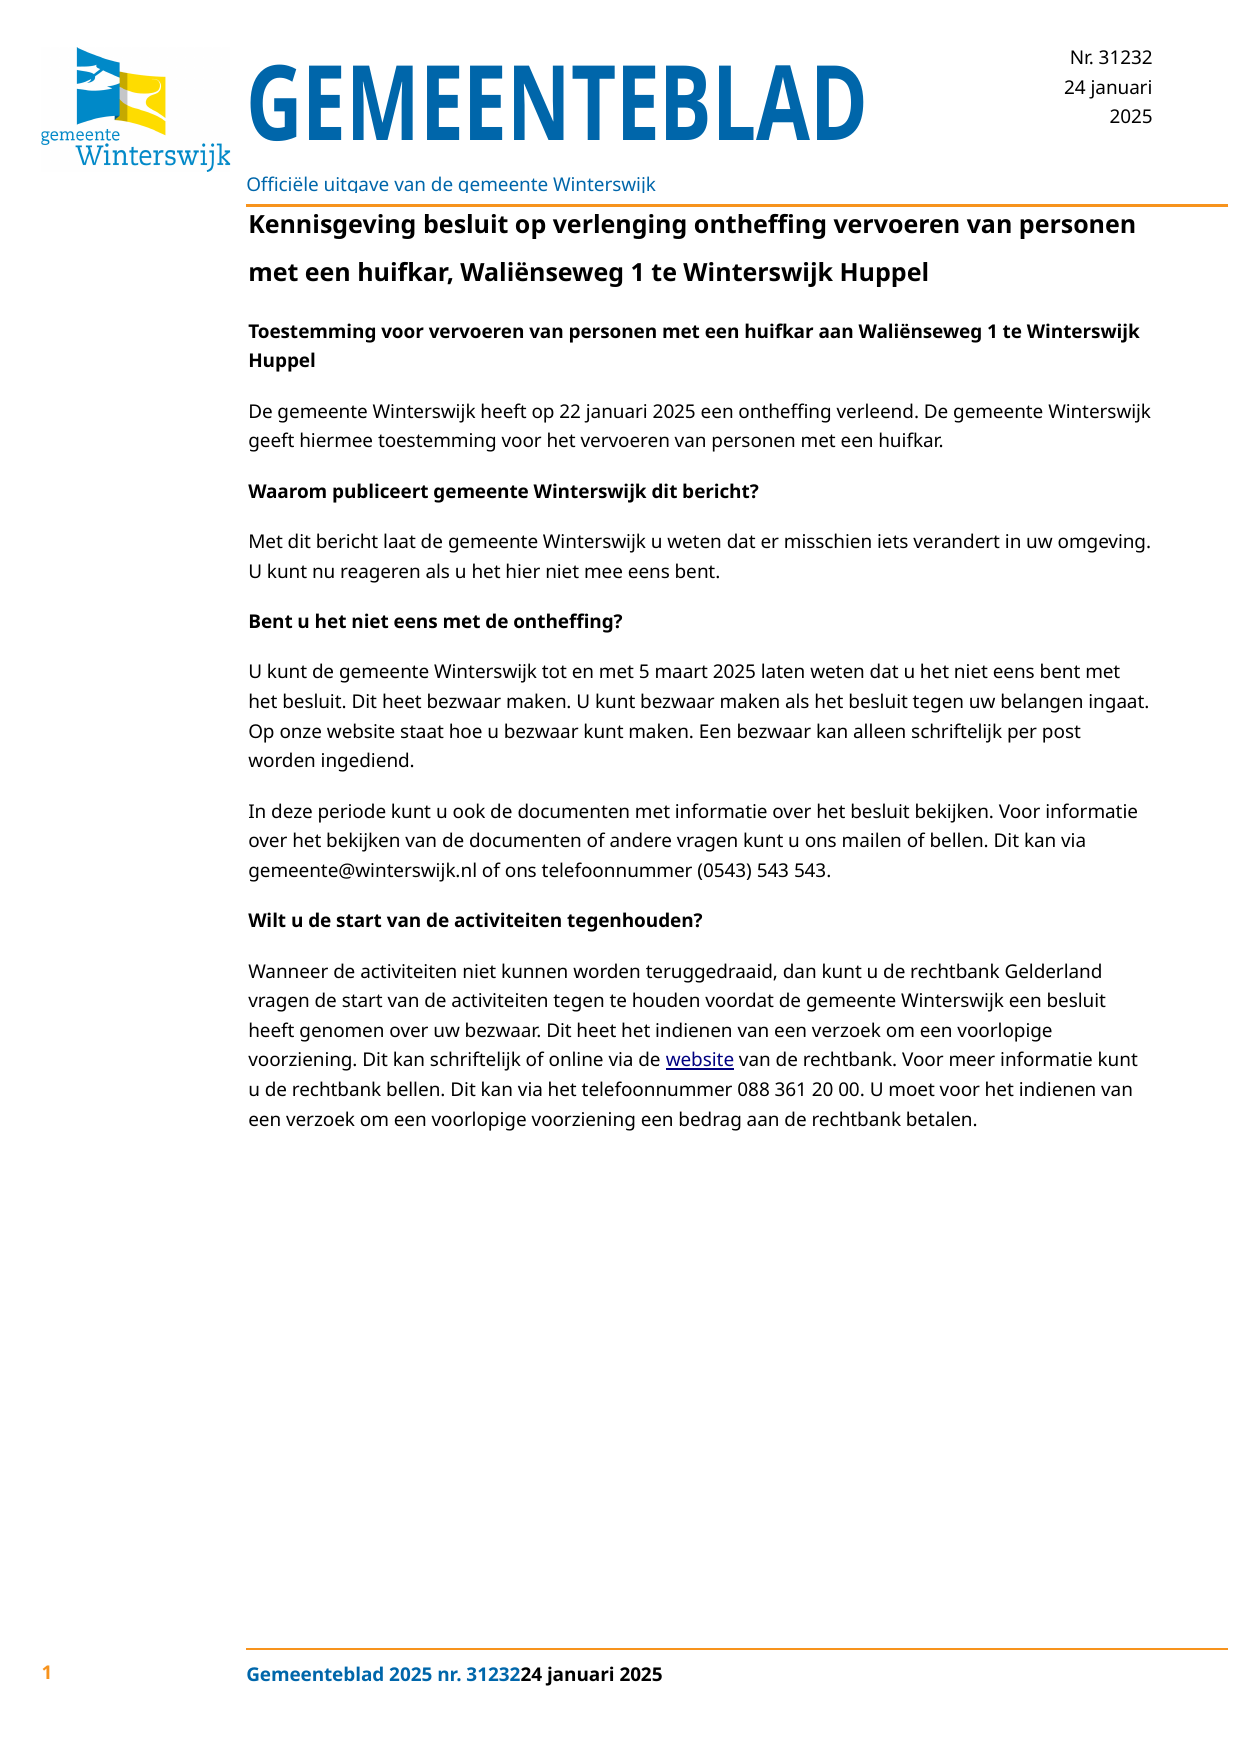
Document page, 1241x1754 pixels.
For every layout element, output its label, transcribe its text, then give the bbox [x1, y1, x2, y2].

text In deze periode kunt u ook de documenten met informatie over het besluit bekijken. Voor informatie over het bekijken van de documenten of andere vragen kunt u ons mailen of bellen. Dit kan via gemeente@winterswijk.nl of ons telefoonnummer (0543) 543 543. [248, 798, 1152, 883]
text Wanneer de activiteiten niet kunnen worden teruggedraaid, dan kunt u de rechtbank Gelderland vragen de start van de activiteiten tegen te houden voordat de gemeente Winterswijk een besluit heeft genomen over uw bezwaar. Dit heet het indienen van een verzoek om een voorlopige voorziening. Dit kan schriftelijk of online via de website van de rechtbank. Voor meer informatie kunt u de rechtbank bellen. Dit kan via het telefoonnummer 088 361 20 00. U moet voor het indienen van een verzoek om een voorlopige voorziening een bedrag aan de rechtbank betalen. [248, 958, 1152, 1132]
text Kennisgeving besluit op verlenging ontheffing vervoeren van personen met een huifkar, Waliënseweg 1 te Winterswijk Huppel [248, 207, 1152, 288]
text U kunt de gemeente Winterswijk tot en met 5 maart 2025 laten weten dat u het niet eens bent met het besluit. Dit heet bezwaar maken. U kunt bezwaar maken als het besluit tegen uw belangen ingaat. Op onze website staat hoe u bezwaar kunt maken. Een bezwaar kan alleen schriftelijk per post worden ingediend. [248, 659, 1152, 773]
picture [41, 47, 231, 172]
text Toestemming voor vervoeren van personen met een huifkar aan Waliënseweg 1 te Winterswijk Huppel [248, 318, 1152, 373]
text Bent u het niet eens met de ontheffing? [248, 608, 1152, 634]
text Waarom publiceert gemeente Winterswijk dit bericht? [248, 478, 1152, 504]
text Met dit bericht laat de gemeente Winterswijk u weten dat er misschien iets verandert in uw omgeving. U kunt nu reageren als u het hier niet mee eens bent. [248, 528, 1152, 584]
text De gemeente Winterswijk heeft op 22 januari 2025 een ontheffing verleend. De gemeente Winterswijk geeft hiermee toestemming voor het vervoeren van personen met een huifkar. [248, 398, 1152, 453]
text Wilt u de start van de activiteiten tegenhouden? [248, 907, 1152, 933]
picture [225, 153, 231, 162]
